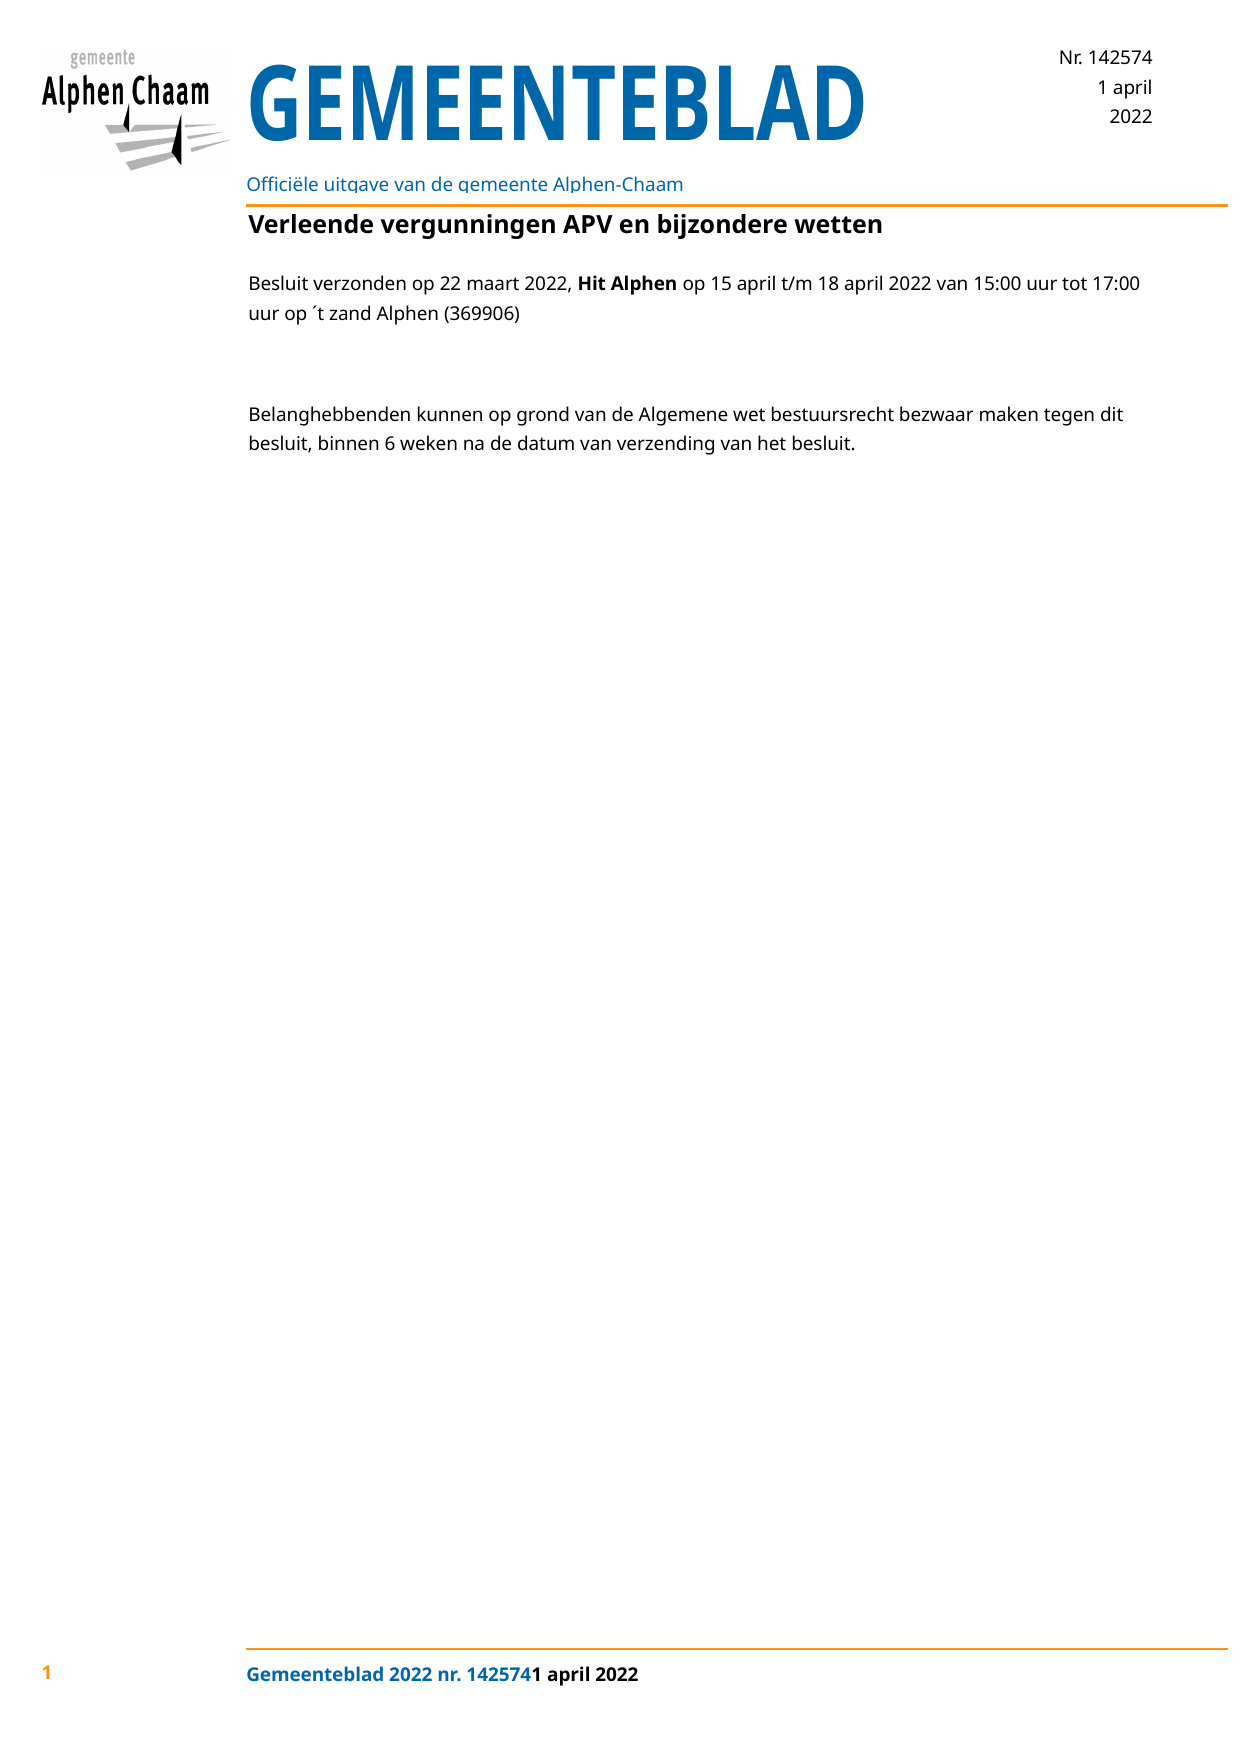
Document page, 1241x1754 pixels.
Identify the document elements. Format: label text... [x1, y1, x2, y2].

text Besluit verzonden op 22 maart 2022, Hit Alphen op 15 april t/m 18 april 2022 van 15:00 uur tot 17:00 uur op ´t zand Alphen (369906) [248, 270, 1152, 326]
picture [41, 47, 231, 172]
text Verleende vergunningen APV en bijzondere wetten [248, 207, 1152, 241]
text Belanghebbenden kunnen op grond van de Algemene wet bestuursrecht bezwaar maken tegen dit besluit, binnen 6 weken na de datum van verzending van het besluit. [248, 401, 1152, 456]
